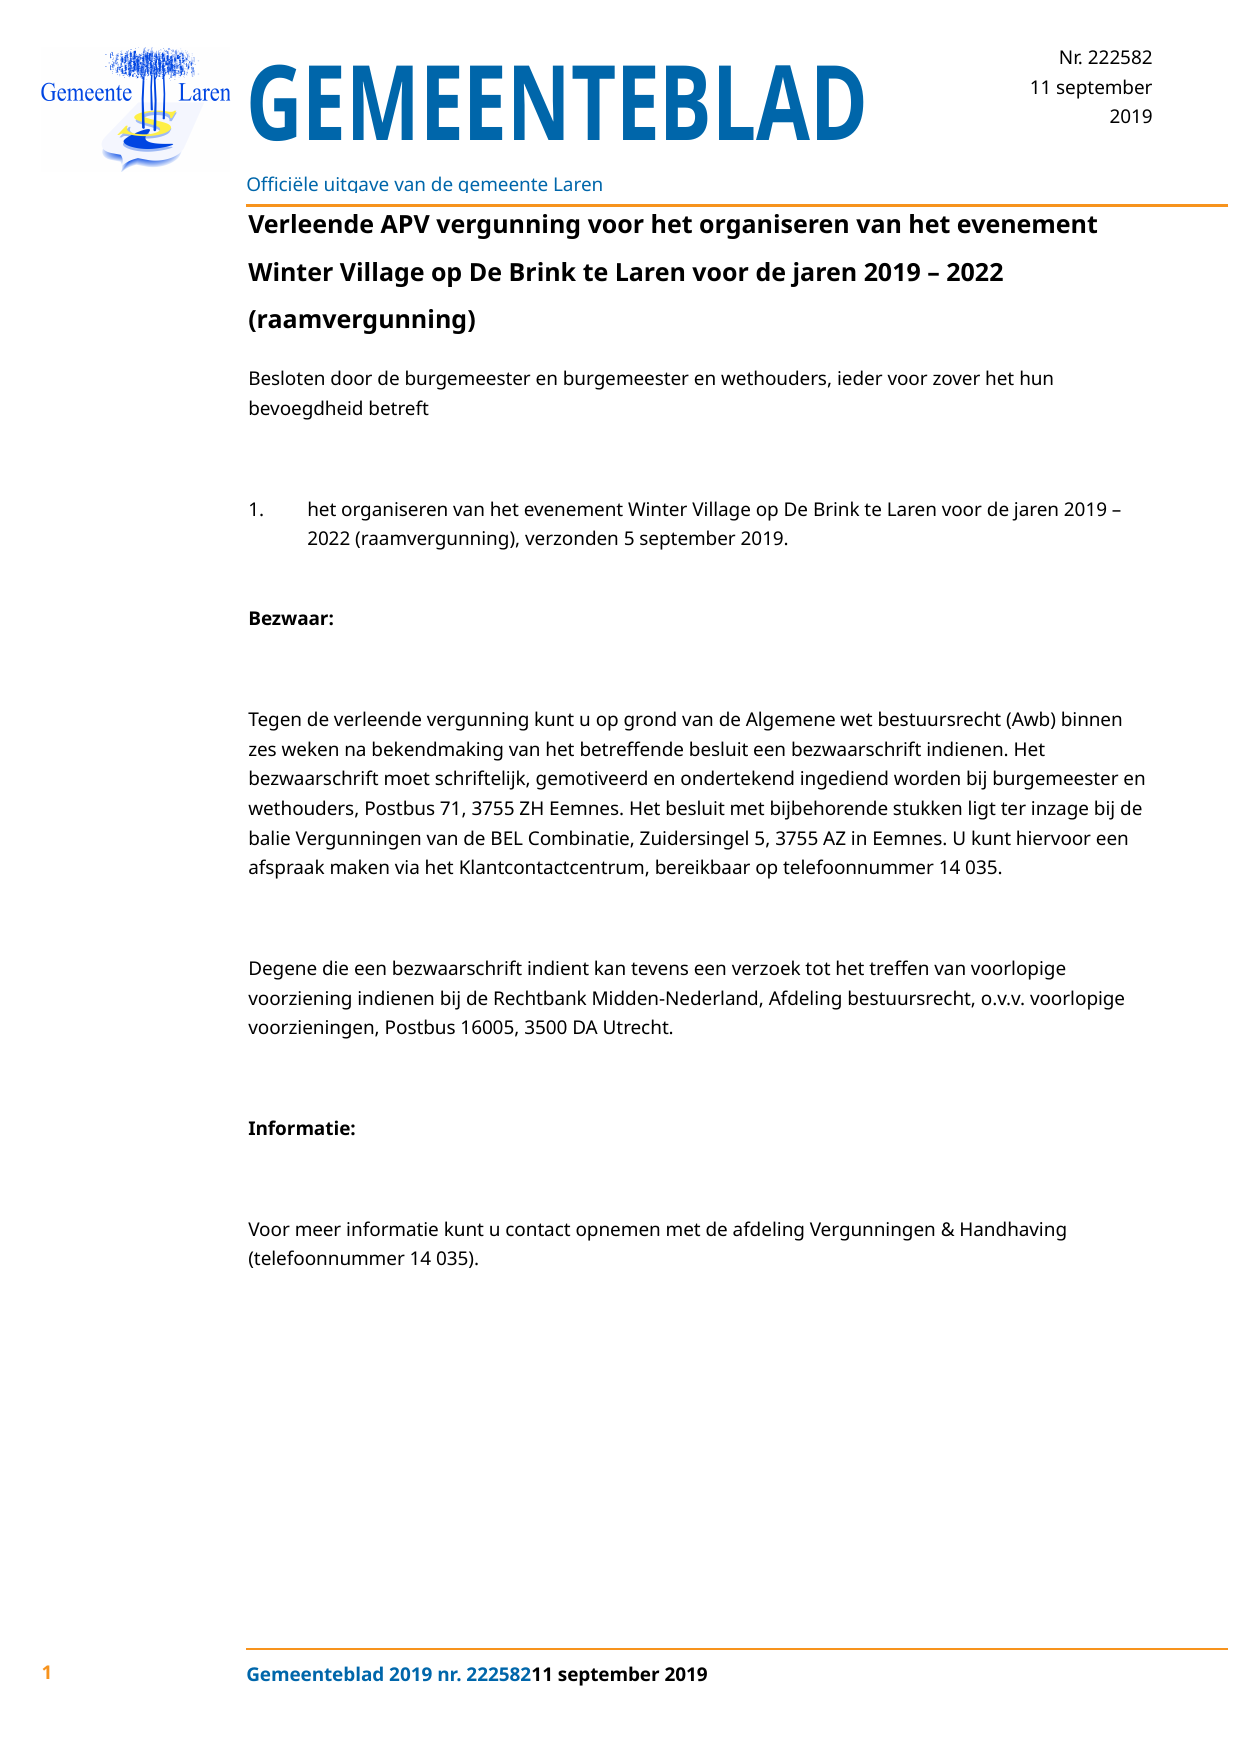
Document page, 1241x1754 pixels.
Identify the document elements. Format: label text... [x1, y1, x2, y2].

text Voor meer informatie kunt u contact opnemen met de afdeling Vergunningen & Handhaving (telefoonnummer 14 035). [248, 1216, 1152, 1271]
text Informatie: [248, 1115, 1152, 1141]
picture [41, 47, 231, 172]
list het organiseren van het evenement Winter Village op De Brink te Laren voor de jaren 2019 – 2022 (raamvergunning), verzonden 5 september 2019. [248, 496, 1152, 551]
text Degene die een bezwaarschrift indient kan tevens een verzoek tot het treffen van voorlopige voorziening indienen bij de Rechtbank Midden-Nederland, Afdeling bestuursrecht, o.v.v. voorlopige voorzieningen, Postbus 16005, 3500 DA Utrecht. [248, 955, 1152, 1040]
text Besloten door de burgemeester en burgemeester en wethouders, ieder voor zover het hun bevoegdheid betreft [248, 366, 1152, 421]
text Bezwaar: [248, 606, 1152, 631]
text Tegen de verleende vergunning kunt u op grond van de Algemene wet bestuursrecht (Awb) binnen zes weken na bekendmaking van het betreffende besluit een bezwaarschrift indienen. Het bezwaarschrift moet schriftelijk, gemotiveerd en ondertekend ingediend worden bij burgemeester en wethouders, Postbus 71, 3755 ZH Eemnes. Het besluit met bijbehorende stukken ligt ter inzage bij de balie Vergunningen van de BEL Combinatie, Zuidersingel 5, 3755 AZ in Eemnes. U kunt hiervoor een afspraak maken via het Klantcontactcentrum, bereikbaar op telefoonnummer 14 035. [248, 706, 1152, 880]
text Verleende APV vergunning voor het organiseren van het evenement Winter Village op De Brink te Laren voor de jaren 2019 – 2022 (raamvergunning) [248, 207, 1152, 336]
